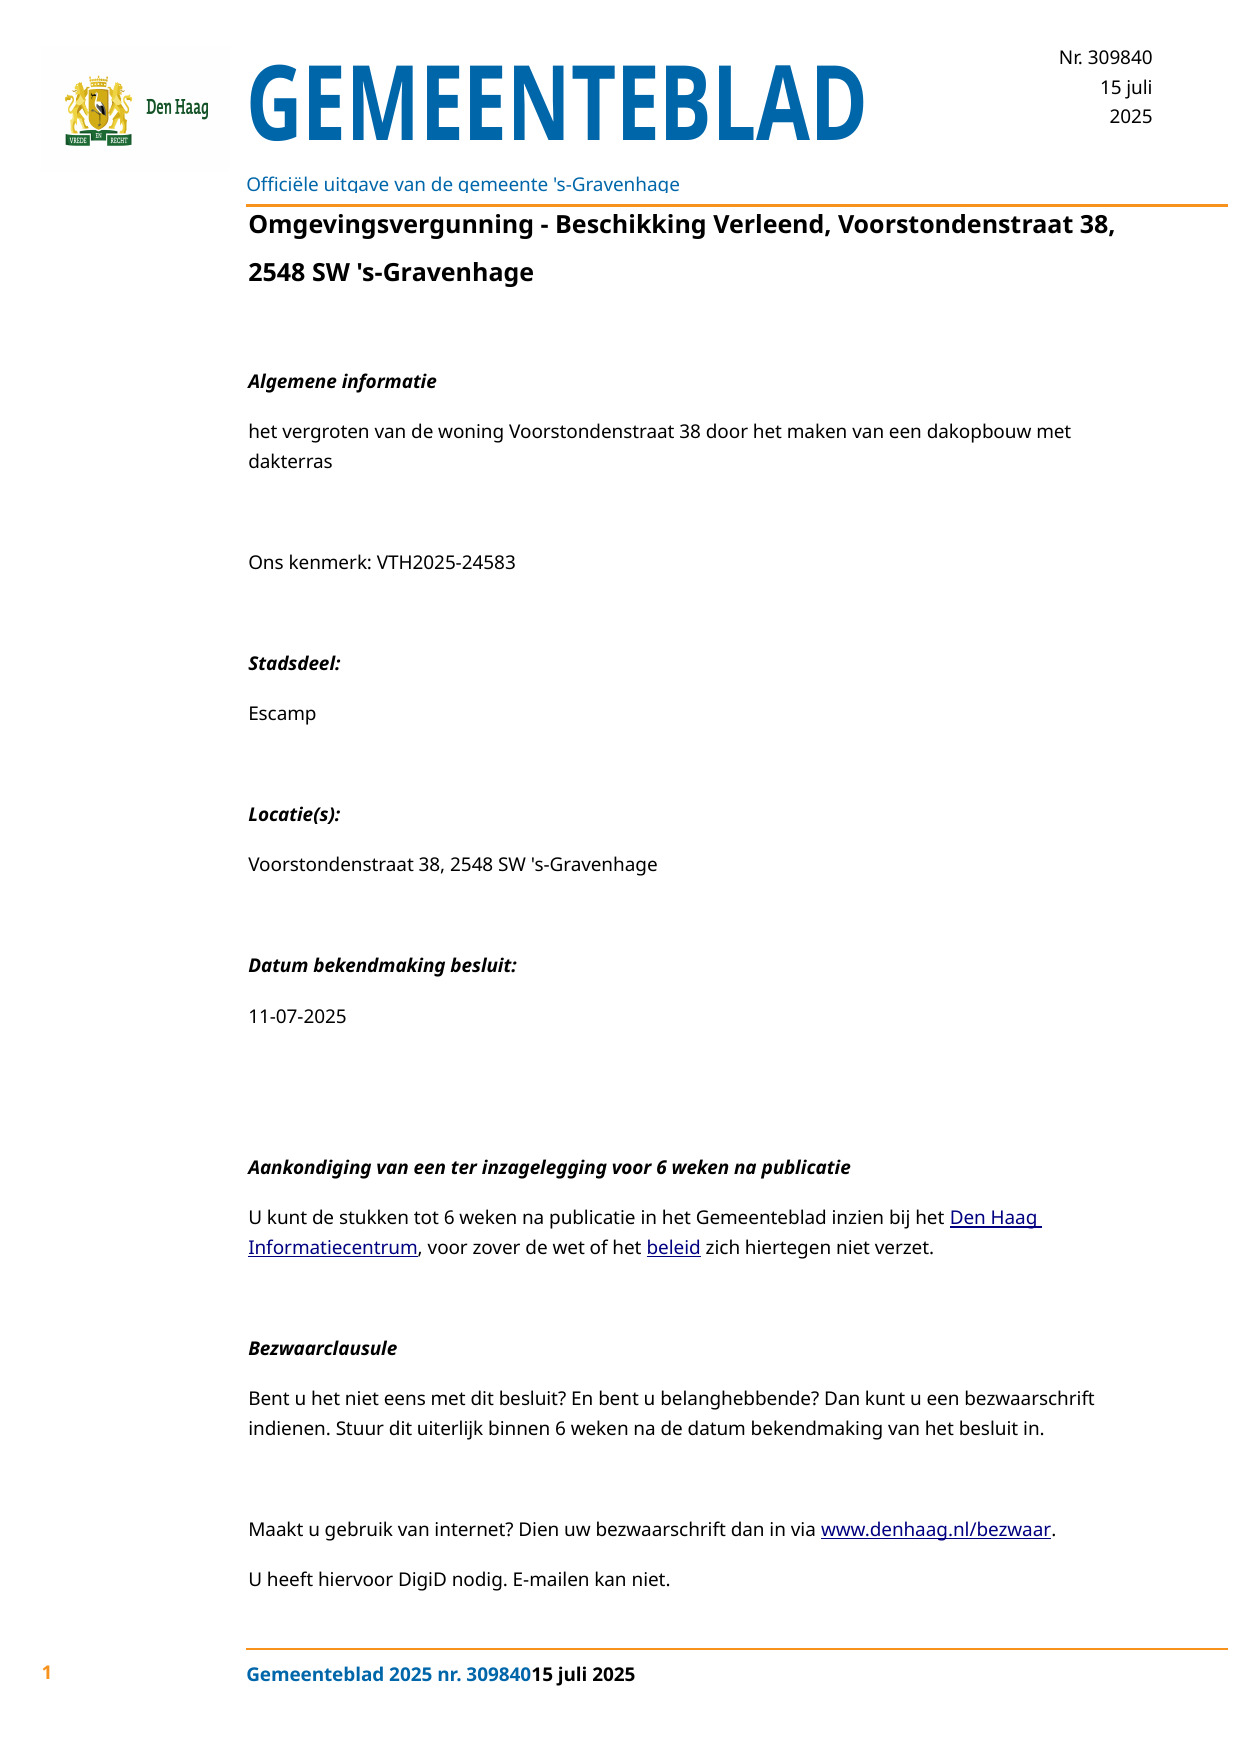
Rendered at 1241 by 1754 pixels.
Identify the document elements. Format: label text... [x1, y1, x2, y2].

text 11-07-2025 [248, 1003, 1152, 1029]
text Bent u het niet eens met dit besluit? En bent u belanghebbende? Dan kunt u een bezwaarschrift indienen. Stuur dit uiterlijk binnen 6 weken na de datum bekendmaking van het besluit in. [248, 1385, 1152, 1441]
text U heeft hiervoor DigiD nodig. E-mailen kan niet. [248, 1566, 1152, 1592]
text Locatie(s): [248, 801, 1152, 827]
text Escamp [248, 700, 1152, 726]
text Datum bekendmaking besluit: [248, 952, 1152, 978]
text Ons kenmerk: VTH2025-24583 [248, 549, 1152, 575]
text Aankondiging van een ter inzagelegging voor 6 weken na publicatie [248, 1154, 1152, 1180]
text U kunt de stukken tot 6 weken na publicatie in het Gemeenteblad inzien bij het Den Haag Informatiecentrum, voor zover de wet of het beleid zich hiertegen niet verzet. [248, 1204, 1152, 1260]
text Maakt u gebruik van internet? Dien uw bezwaarschrift dan in via www.denhaag.nl/bezwaar. [248, 1516, 1152, 1542]
text Bezwaarclausule [248, 1335, 1152, 1361]
text Algemene informatie [248, 368, 1152, 394]
text Voorstondenstraat 38, 2548 SW 's-Gravenhage [248, 852, 1152, 877]
text Omgevingsvergunning - Beschikking Verleend, Voorstondenstraat 38, 2548 SW 's-Gravenhage [248, 207, 1152, 288]
text het vergroten van de woning Voorstondenstraat 38 door het maken van een dakopbouw met dakterras [248, 419, 1152, 474]
text Stadsdeel: [248, 650, 1152, 676]
picture [41, 47, 231, 172]
